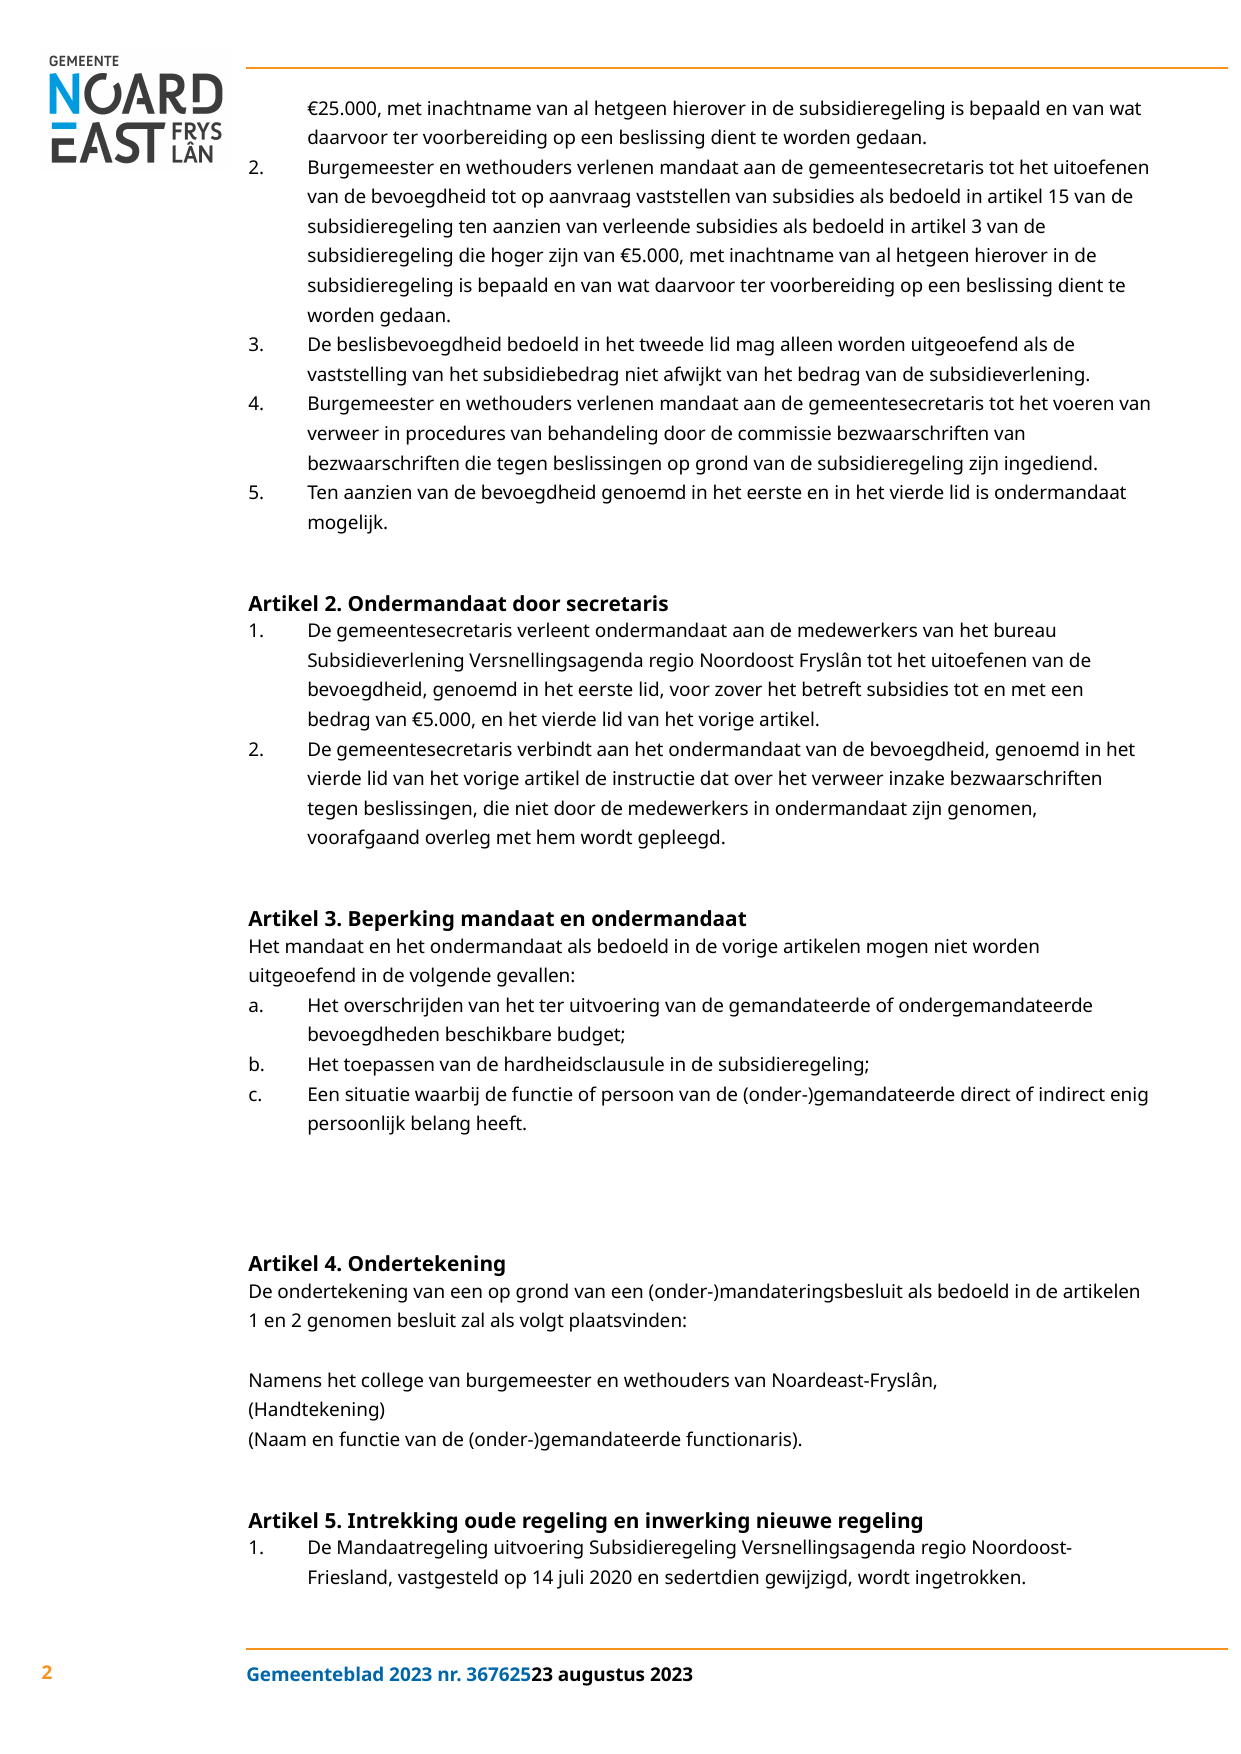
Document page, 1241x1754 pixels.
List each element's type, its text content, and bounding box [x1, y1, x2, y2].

text Artikel 3. Beperking mandaat en ondermandaat [248, 904, 1152, 933]
list Burgemeester en wethouders verlenen mandaat aan de gemeentesecretaris tot het uitoefenen van de bevoegdheid tot op aanvraag vaststellen van subsidies als bedoeld in artikel 15 van de subsidieregeling ten aanzien van verleende subsidies als bedoeld in artikel 3 van de subsidieregeling die hoger zijn van €5.000, met inachtname van al hetgeen hierover in de subsidieregeling is bepaald en van wat daarvoor ter voorbereiding op een beslissing dient te worden gedaan. [248, 154, 1152, 328]
list De beslisbevoegdheid bedoeld in het tweede lid mag alleen worden uitgeoefend als de vaststelling van het subsidiebedrag niet afwijkt van het bedrag van de subsidieverlening. [248, 331, 1152, 387]
text (Naam en functie van de (onder-)gemandateerde functionaris). [248, 1426, 1152, 1452]
list €25.000, met inachtname van al hetgeen hierover in de subsidieregeling is bepaald en van wat daarvoor ter voorbereiding op een beslissing dient te worden gedaan. [248, 95, 1152, 150]
list Burgemeester en wethouders verlenen mandaat aan de gemeentesecretaris tot het voeren van verweer in procedures van behandeling door de commissie bezwaarschriften van bezwaarschriften die tegen beslissingen op grond van de subsidieregeling zijn ingediend. [248, 391, 1152, 476]
picture [41, 47, 231, 172]
list Ten aanzien van de bevoegdheid genoemd in het eerste en in het vierde lid is ondermandaat mogelijk. [248, 479, 1152, 535]
list De gemeentesecretaris verbindt aan het ondermandaat van de bevoegdheid, genoemd in het vierde lid van het vorige artikel de instructie dat over het verweer inzake bezwaarschriften tegen beslissingen, die niet door de medewerkers in ondermandaat zijn genomen, voorafgaand overleg met hem wordt gepleegd. [248, 736, 1152, 850]
list De gemeentesecretaris verleent ondermandaat aan de medewerkers van het bureau Subsidieverlening Versnellingsagenda regio Noordoost Fryslân tot het uitoefenen van de bevoegdheid, genoemd in het eerste lid, voor zover het betreft subsidies tot en met een bedrag van €5.000, en het vierde lid van het vorige artikel. [248, 617, 1152, 732]
list Een situatie waarbij de functie of persoon van de (onder-)gemandateerde direct of indirect enig persoonlijk belang heeft. [248, 1081, 1152, 1136]
list De Mandaatregeling uitvoering Subsidieregeling Versnellingsagenda regio Noordoost-Friesland, vastgesteld op 14 juli 2020 en sedertdien gewijzigd, wordt ingetrokken. [248, 1534, 1152, 1590]
list Het overschrijden van het ter uitvoering van de gemandateerde of ondergemandateerde bevoegdheden beschikbare budget; [248, 992, 1152, 1047]
text De ondertekening van een op grond van een (onder-)mandateringsbesluit als bedoeld in de artikelen 1 en 2 genomen besluit zal als volgt plaatsvinden: [248, 1278, 1152, 1333]
text Het mandaat en het ondermandaat als bedoeld in de vorige artikelen mogen niet worden uitgeoefend in de volgende gevallen: [248, 933, 1152, 988]
text (Handtekening) [248, 1396, 1152, 1422]
text Namens het college van burgemeester en wethouders van Noardeast-Fryslân, [248, 1367, 1152, 1392]
text Artikel 5. Intrekking oude regeling en inwerking nieuwe regeling [248, 1506, 1152, 1534]
list Het toepassen van de hardheidsclausule in de subsidieregeling; [248, 1051, 1152, 1077]
text Artikel 2. Ondermandaat door secretaris [248, 589, 1152, 617]
text Artikel 4. Ondertekening [248, 1249, 1152, 1278]
